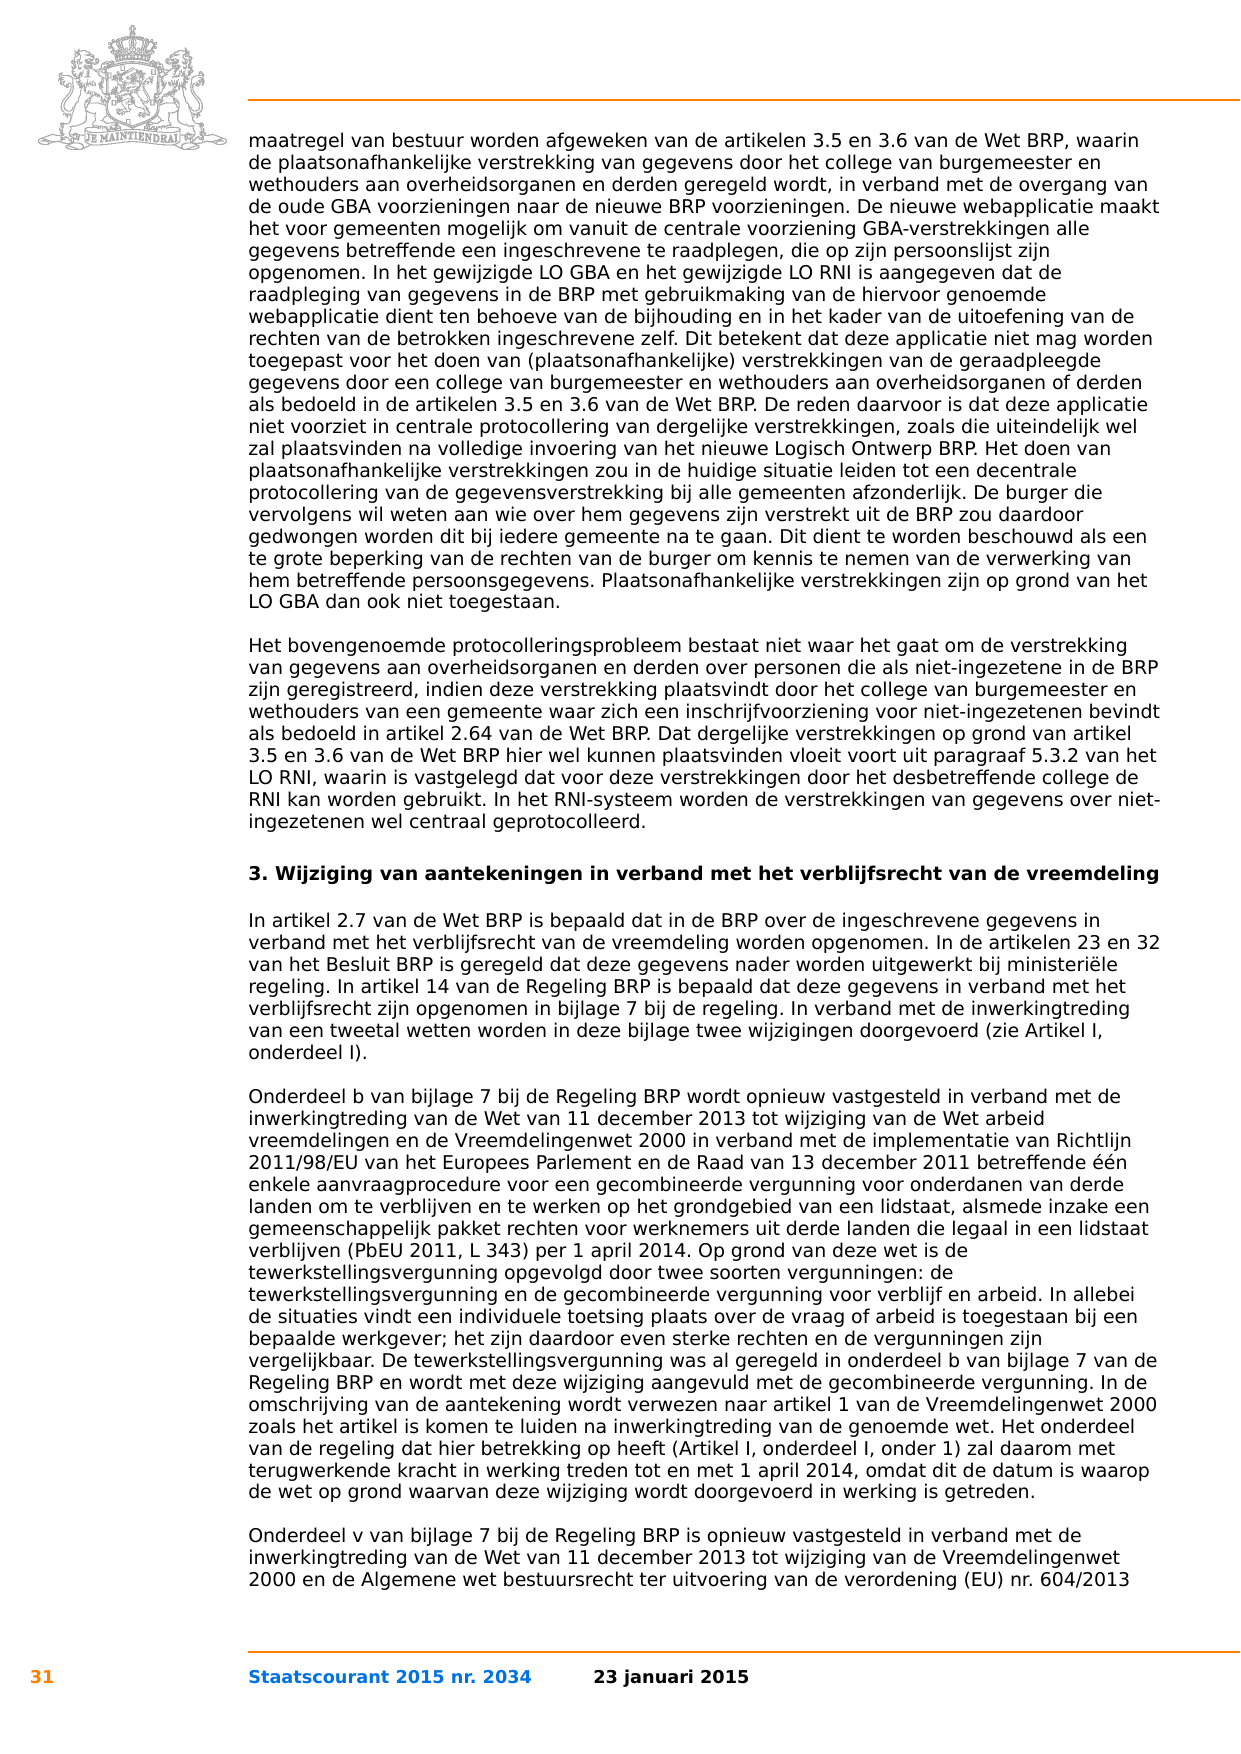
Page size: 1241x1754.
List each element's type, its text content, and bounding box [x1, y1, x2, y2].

text Onderdeel b van bijlage 7 bij de Regeling BRP wordt opnieuw vastgesteld in verband met de inwerkingtreding van de Wet van 11 december 2013 tot wijziging van de Wet arbeid vreemdelingen en de Vreemdelingenwet 2000 in verband met de implementatie van Richtlijn 2011/98/EU van het Europees Parlement en de Raad van 13 december 2011 betreffende één enkele aanvraagprocedure voor een gecombineerde vergunning voor onderdanen van derde landen om te verblijven en te werken op het grondgebied van een lidstaat, alsmede inzake een gemeenschappelijk pakket rechten voor werknemers uit derde landen die legaal in een lidstaat verblijven (PbEU 2011, L 343) per 1 april 2014. Op grond van deze wet is de tewerkstellingsvergunning opgevolgd door twee soorten vergunningen: de tewerkstellingsvergunning en de gecombineerde vergunning voor verblijf en arbeid. In allebei de situaties vindt een individuele toetsing plaats over de vraag of arbeid is toegestaan bij een bepaalde werkgever; het zijn daardoor even sterke rechten en de vergunningen zijn vergelijkbaar. De tewerkstellingsvergunning was al geregeld in onderdeel b van bijlage 7 van de Regeling BRP en wordt met deze wijziging aangevuld met de gecombineerde vergunning. In de omschrijving van de aantekening wordt verwezen naar artikel 1 van de Vreemdelingenwet 2000 zoals het artikel is komen te luiden na inwerkingtreding van de genoemde wet. Het onderdeel van de regeling dat hier betrekking op heeft (Artikel I, onderdeel I, onder 1) zal daarom met terugwerkende kracht in werking treden tot en met 1 april 2014, omdat dit de datum is waarop de wet op grond waarvan deze wijziging wordt doorgevoerd in werking is getreden. [248, 1086, 1163, 1503]
text Onderdeel v van bijlage 7 bij de Regeling BRP is opnieuw vastgesteld in verband met de inwerkingtreding van de Wet van 11 december 2013 tot wijziging van de Vreemdelingenwet 2000 en de Algemene wet bestuursrecht ter uitvoering van de verordening (EU) nr. 604/2013 [248, 1525, 1163, 1591]
text maatregel van bestuur worden afgeweken van de artikelen 3.5 en 3.6 van de Wet BRP, waarin de plaatsonafhankelijke verstrekking van gegevens door het college van burgemeester en wethouders aan overheidsorganen en derden geregeld wordt, in verband met de overgang van de oude GBA voorzieningen naar de nieuwe BRP voorzieningen. De nieuwe webapplicatie maakt het voor gemeenten mogelijk om vanuit de centrale voorziening GBA-verstrekkingen alle gegevens betreffende een ingeschrevene te raadplegen, die op zijn persoonslijst zijn opgenomen. In het gewijzigde LO GBA en het gewijzigde LO RNI is aangegeven dat de raadpleging van gegevens in de BRP met gebruikmaking van de hiervoor genoemde webapplicatie dient ten behoeve van de bijhouding en in het kader van de uitoefening van de rechten van de betrokken ingeschrevene zelf. Dit betekent dat deze applicatie niet mag worden toegepast voor het doen van (plaatsonafhankelijke) verstrekkingen van de geraadpleegde gegevens door een college van burgemeester en wethouders aan overheidsorganen of derden als bedoeld in de artikelen 3.5 en 3.6 van de Wet BRP. De reden daarvoor is dat deze applicatie niet voorziet in centrale protocollering van dergelijke verstrekkingen, zoals die uiteindelijk wel zal plaatsvinden na volledige invoering van het nieuwe Logisch Ontwerp BRP. Het doen van plaatsonafhankelijke verstrekkingen zou in de huidige situatie leiden tot een decentrale protocollering van de gegevensverstrekking bij alle gemeenten afzonderlijk. De burger die vervolgens wil weten aan wie over hem gegevens zijn verstrekt uit de BRP zou daardoor gedwongen worden dit bij iedere gemeente na te gaan. Dit dient te worden beschouwd als een te grote beperking van de rechten van de burger om kennis te nemen van de verwerking van hem betreffende persoonsgegevens. Plaatsonafhankelijke verstrekkingen zijn op grond van het LO GBA dan ook niet toegestaan. [248, 130, 1163, 613]
text Het bovengenoemde protocolleringsprobleem bestaat niet waar het gaat om de verstrekking van gegevens aan overheidsorganen en derden over personen die als niet-ingezetene in de BRP zijn geregistreerd, indien deze verstrekking plaatsvindt door het college van burgemeester en wethouders van een gemeente waar zich een inschrijfvoorziening voor niet-ingezetenen bevindt als bedoeld in artikel 2.64 van de Wet BRP. Dat dergelijke verstrekkingen op grond van artikel 3.5 en 3.6 van de Wet BRP hier wel kunnen plaatsvinden vloeit voort uit paragraaf 5.3.2 van het LO RNI, waarin is vastgelegd dat voor deze verstrekkingen door het desbetreffende college de RNI kan worden gebruikt. In het RNI-systeem worden de verstrekkingen van gegevens over niet-ingezetenen wel centraal geprotocolleerd. [248, 635, 1163, 833]
picture [38, 25, 227, 150]
subtitle 3. Wijziging van aantekeningen in verband met het verblijfsrecht van de vreemdeling [248, 863, 1163, 885]
text In artikel 2.7 van de Wet BRP is bepaald dat in de BRP over de ingeschrevene gegevens in verband met het verblijfsrecht van de vreemdeling worden opgenomen. In de artikelen 23 en 32 van het Besluit BRP is geregeld dat deze gegevens nader worden uitgewerkt bij ministeriële regeling. In artikel 14 van de Regeling BRP is bepaald dat deze gegevens in verband met het verblijfsrecht zijn opgenomen in bijlage 7 bij de regeling. In verband met de inwerkingtreding van een tweetal wetten worden in deze bijlage twee wijzigingen doorgevoerd (zie Artikel I, onderdeel I). [248, 910, 1163, 1064]
